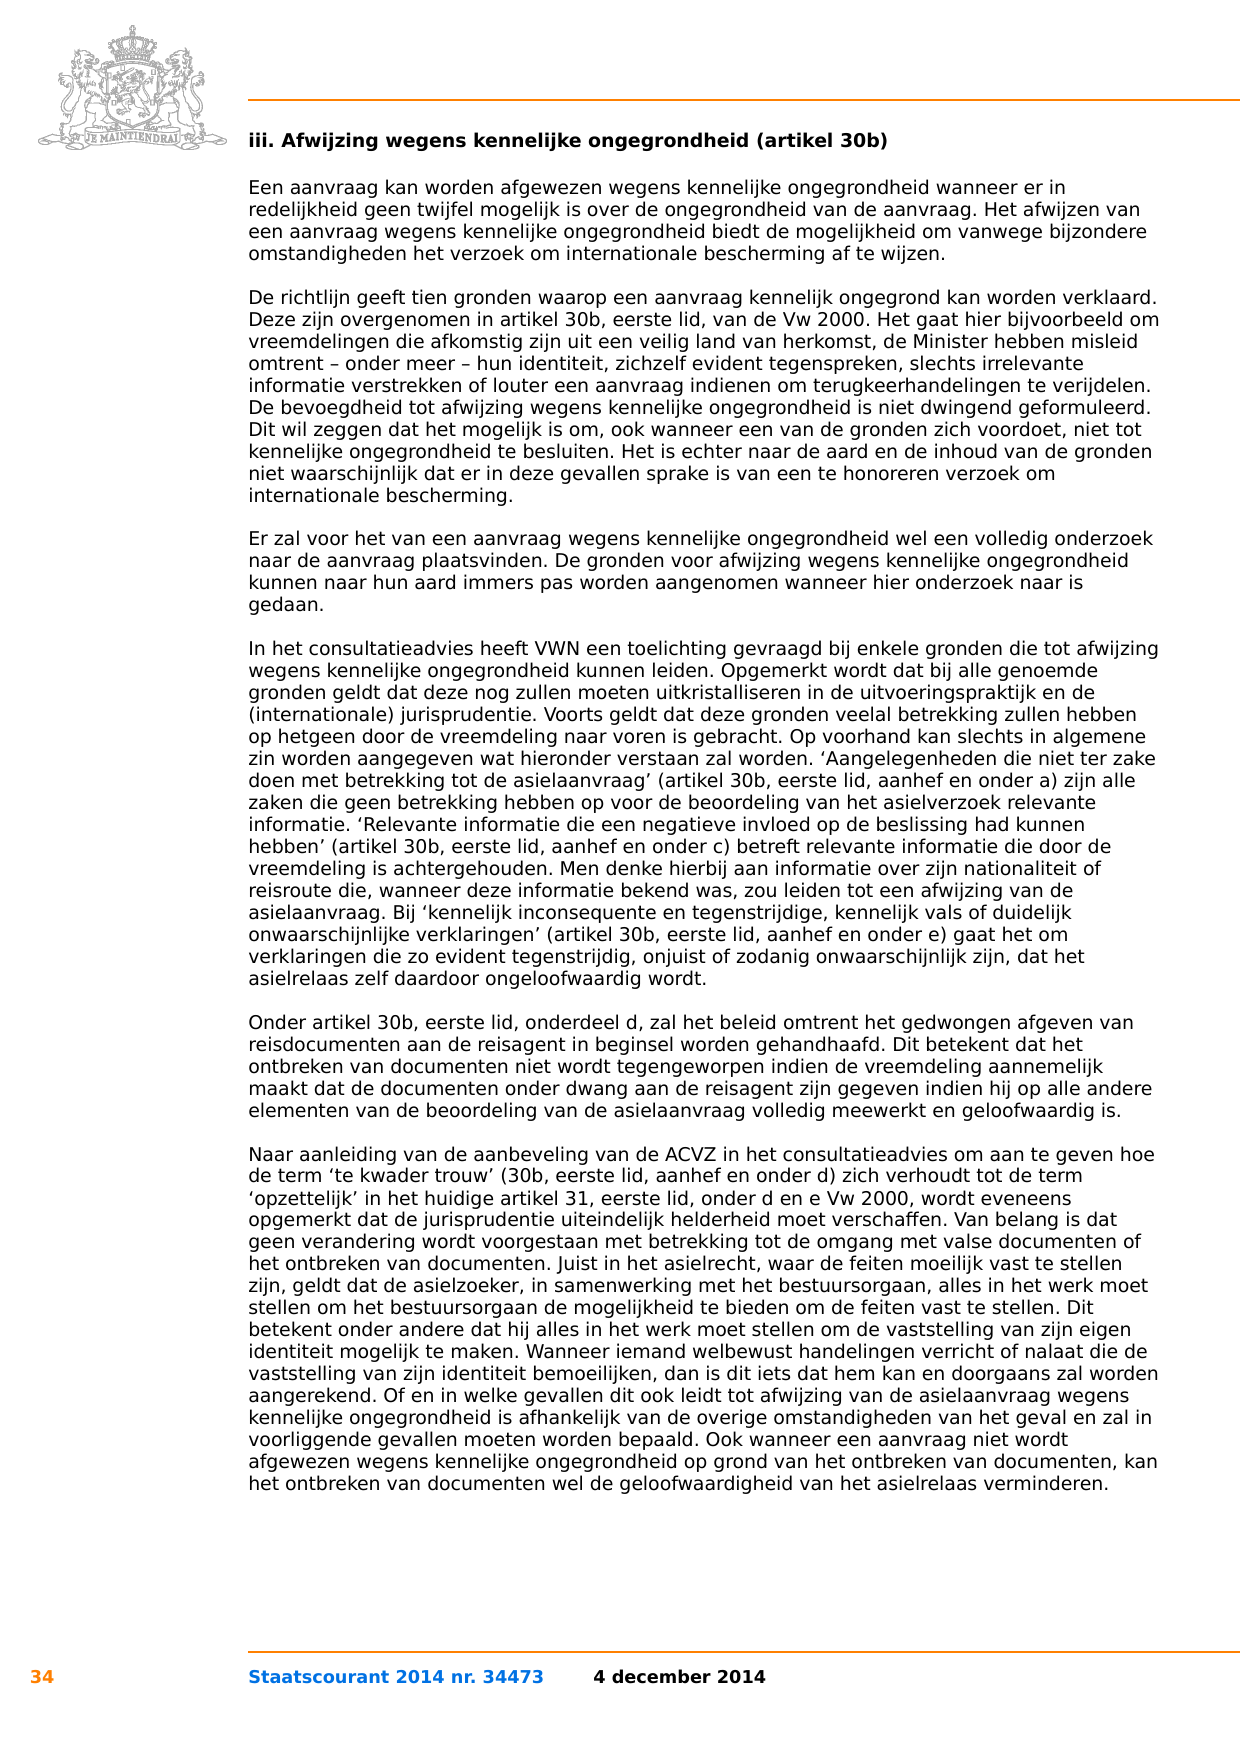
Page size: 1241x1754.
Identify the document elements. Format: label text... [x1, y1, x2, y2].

picture [38, 25, 227, 150]
text Onder artikel 30b, eerste lid, onderdeel d, zal het beleid omtrent het gedwongen afgeven van reisdocumenten aan de reisagent in beginsel worden gehandhaafd. Dit betekent dat het ontbreken van documenten niet wordt tegengeworpen indien de vreemdeling aannemelijk maakt dat de documenten onder dwang aan de reisagent zijn gegeven indien hij op alle andere elementen van de beoordeling van de asielaanvraag volledig meewerkt en geloofwaardig is. [248, 1012, 1163, 1122]
text Naar aanleiding van de aanbeveling van de ACVZ in het consultatieadvies om aan te geven hoe de term ‘te kwader trouw’ (30b, eerste lid, aanhef en onder d) zich verhoudt tot de term ‘opzettelijk’ in het huidige artikel 31, eerste lid, onder d en e Vw 2000, wordt eveneens opgemerkt dat de jurisprudentie uiteindelijk helderheid moet verschaffen. Van belang is dat geen verandering wordt voorgestaan met betrekking tot de omgang met valse documenten of het ontbreken van documenten. Juist in het asielrecht, waar de feiten moeilijk vast te stellen zijn, geldt dat de asielzoeker, in samenwerking met het bestuursorgaan, alles in het werk moet stellen om het bestuursorgaan de mogelijkheid te bieden om de feiten vast te stellen. Dit betekent onder andere dat hij alles in het werk moet stellen om de vaststelling van zijn eigen identiteit mogelijk te maken. Wanneer iemand welbewust handelingen verricht of nalaat die de vaststelling van zijn identiteit bemoeilijken, dan is dit iets dat hem kan en doorgaans zal worden aangerekend. Of en in welke gevallen dit ook leidt tot afwijzing van de asielaanvraag wegens kennelijke ongegrondheid is afhankelijk van de overige omstandigheden van het geval en zal in voorliggende gevallen moeten worden bepaald. Ook wanneer een aanvraag niet wordt afgewezen wegens kennelijke ongegrondheid op grond van het ontbreken van documenten, kan het ontbreken van documenten wel de geloofwaardigheid van het asielrelaas verminderen. [248, 1143, 1163, 1495]
text Een aanvraag kan worden afgewezen wegens kennelijke ongegrondheid wanneer er in redelijkheid geen twijfel mogelijk is over de ongegrondheid van de aanvraag. Het afwijzen van een aanvraag wegens kennelijke ongegrondheid biedt de mogelijkheid om vanwege bijzondere omstandigheden het verzoek om internationale bescherming af te wijzen. [248, 177, 1163, 265]
text De richtlijn geeft tien gronden waarop een aanvraag kennelijk ongegrond kan worden verklaard. Deze zijn overgenomen in artikel 30b, eerste lid, van de Vw 2000. Het gaat hier bijvoorbeeld om vreemdelingen die afkomstig zijn uit een veilig land van herkomst, de Minister hebben misleid omtrent – onder meer – hun identiteit, zichzelf evident tegenspreken, slechts irrelevante informatie verstrekken of louter een aanvraag indienen om terugkeerhandelingen te verijdelen. De bevoegdheid tot afwijzing wegens kennelijke ongegrondheid is niet dwingend geformuleerd. Dit wil zeggen dat het mogelijk is om, ook wanneer een van de gronden zich voordoet, niet tot kennelijke ongegrondheid te besluiten. Het is echter naar de aard en de inhoud van de gronden niet waarschijnlijk dat er in deze gevallen sprake is van een te honoreren verzoek om internationale bescherming. [248, 287, 1163, 506]
subtitle iii. Afwijzing wegens kennelijke ongegrondheid (artikel 30b) [248, 130, 1163, 152]
text In het consultatieadvies heeft VWN een toelichting gevraagd bij enkele gronden die tot afwijzing wegens kennelijke ongegrondheid kunnen leiden. Opgemerkt wordt dat bij alle genoemde gronden geldt dat deze nog zullen moeten uitkristalliseren in de uitvoeringspraktijk en de (internationale) jurisprudentie. Voorts geldt dat deze gronden veelal betrekking zullen hebben op hetgeen door de vreemdeling naar voren is gebracht. Op voorhand kan slechts in algemene zin worden aangegeven wat hieronder verstaan zal worden. ‘Aangelegenheden die niet ter zake doen met betrekking tot de asielaanvraag’ (artikel 30b, eerste lid, aanhef en onder a) zijn alle zaken die geen betrekking hebben op voor de beoordeling van het asielverzoek relevante informatie. ‘Relevante informatie die een negatieve invloed op de beslissing had kunnen hebben’ (artikel 30b, eerste lid, aanhef en onder c) betreft relevante informatie die door de vreemdeling is achtergehouden. Men denke hierbij aan informatie over zijn nationaliteit of reisroute die, wanneer deze informatie bekend was, zou leiden tot een afwijzing van de asielaanvraag. Bij ‘kennelijk inconsequente en tegenstrijdige, kennelijk vals of duidelijk onwaarschijnlijke verklaringen’ (artikel 30b, eerste lid, aanhef en onder e) gaat het om verklaringen die zo evident tegenstrijdig, onjuist of zodanig onwaarschijnlijk zijn, dat het asielrelaas zelf daardoor ongeloofwaardig wordt. [248, 638, 1163, 990]
text Er zal voor het van een aanvraag wegens kennelijke ongegrondheid wel een volledig onderzoek naar de aanvraag plaatsvinden. De gronden voor afwijzing wegens kennelijke ongegrondheid kunnen naar hun aard immers pas worden aangenomen wanneer hier onderzoek naar is gedaan. [248, 528, 1163, 616]
